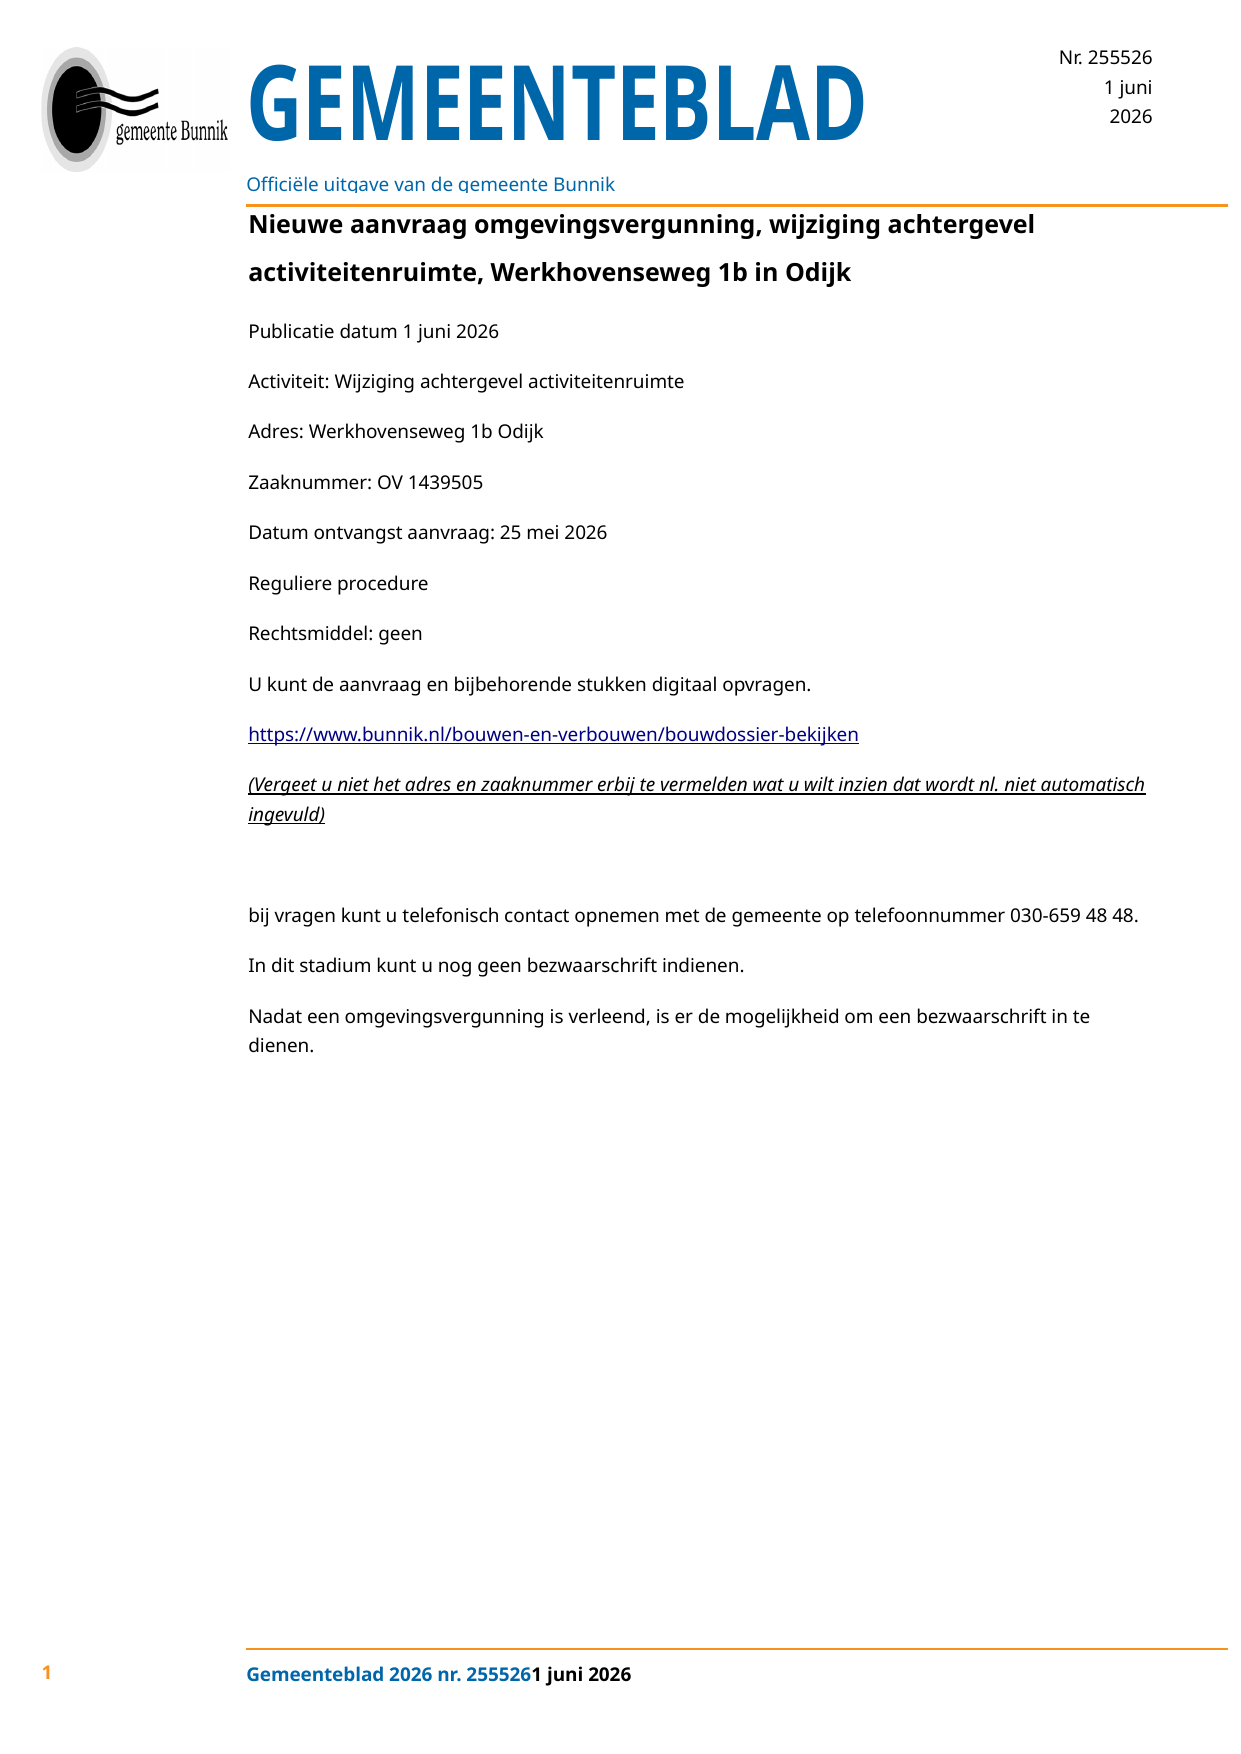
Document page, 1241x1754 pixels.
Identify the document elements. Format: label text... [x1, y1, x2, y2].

text (Vergeet u niet het adres en zaaknummer erbij te vermelden wat u wilt inzien dat wordt nl. niet automatisch ingevuld) [248, 772, 1152, 827]
text In dit stadium kunt u nog geen bezwaarschrift indienen. [248, 952, 1152, 978]
text Zaaknummer: OV 1439505 [248, 469, 1152, 495]
text Rechtsmiddel: geen [248, 620, 1152, 646]
text Datum ontvangst aanvraag: 25 mei 2026 [248, 519, 1152, 545]
text Adres: Werkhovenseweg 1b Odijk [248, 419, 1152, 444]
text Nieuwe aanvraag omgevingsvergunning, wijziging achtergevel activiteitenruimte, Werkhovenseweg 1b in Odijk [248, 207, 1152, 288]
text U kunt de aanvraag en bijbehorende stukken digitaal opvragen. [248, 671, 1152, 697]
text bij vragen kunt u telefonisch contact opnemen met de gemeente op telefoonnummer 030-659 48 48. [248, 902, 1152, 928]
text https://www.bunnik.nl/bouwen-en-verbouwen/bouwdossier-bekijken [248, 721, 1152, 747]
text Nadat een omgevingsvergunning is verleend, is er de mogelijkheid om een bezwaarschrift in te dienen. [248, 1003, 1152, 1058]
text Reguliere procedure [248, 570, 1152, 596]
picture [41, 47, 231, 172]
text Activiteit: Wijziging achtergevel activiteitenruimte [248, 368, 1152, 394]
text Publicatie datum 1 juni 2026 [248, 318, 1152, 344]
